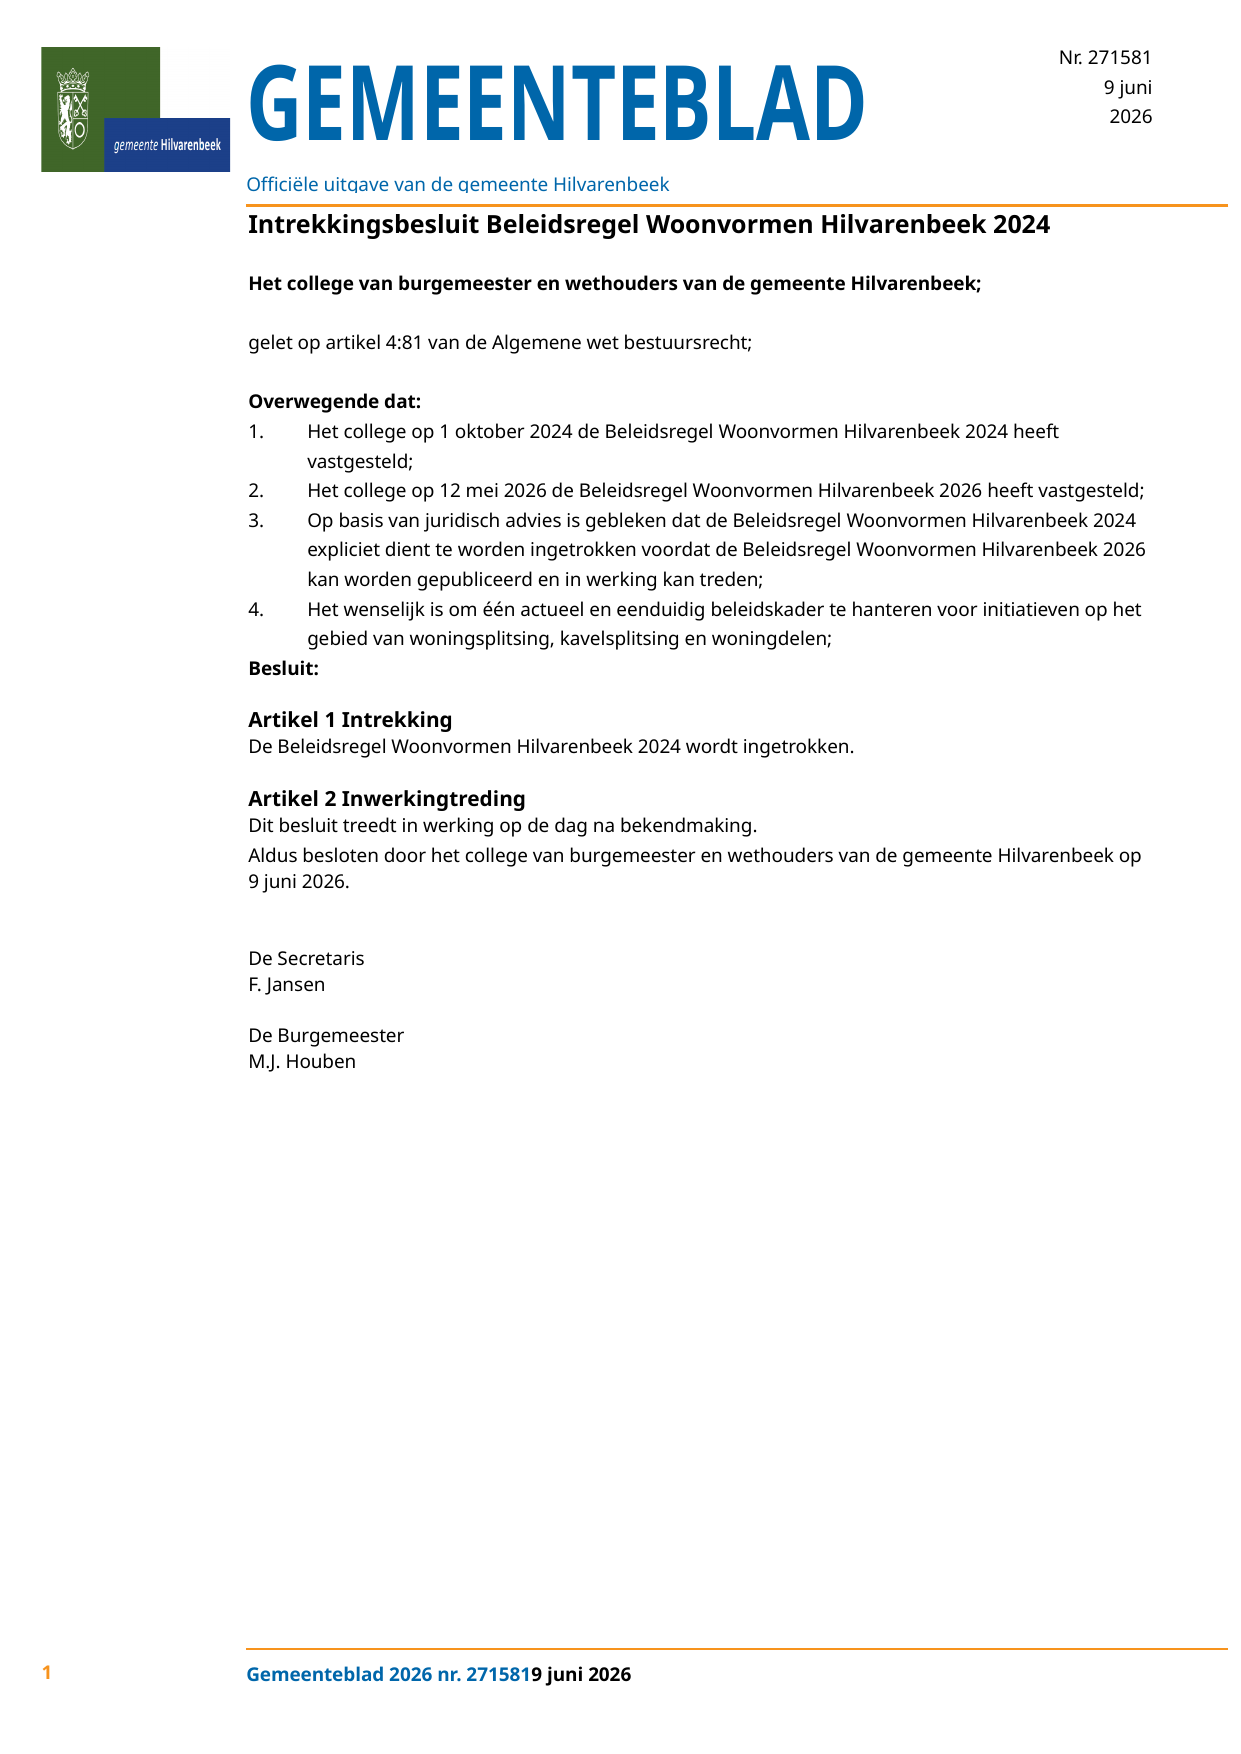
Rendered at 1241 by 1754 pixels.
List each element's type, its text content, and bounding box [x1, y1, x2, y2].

text De Beleidsregel Woonvormen Hilvarenbeek 2024 wordt ingetrokken. [248, 734, 1152, 759]
text Intrekkingsbesluit Beleidsregel Woonvormen Hilvarenbeek 2024 [248, 207, 1152, 241]
list Op basis van juridisch advies is gebleken dat de Beleidsregel Woonvormen Hilvarenbeek 2024 expliciet dient te worden ingetrokken voordat de Beleidsregel Woonvormen Hilvarenbeek 2026 kan worden gepubliceerd en in werking kan treden; [248, 507, 1152, 592]
text De Secretaris [248, 945, 1152, 971]
text De Burgemeester [248, 1022, 1152, 1048]
list Het college op 12 mei 2026 de Beleidsregel Woonvormen Hilvarenbeek 2026 heeft vastgesteld; [248, 477, 1152, 503]
text Dit besluit treedt in werking op de dag na bekendmaking. [248, 813, 1152, 838]
text Artikel 2 Inwerkingtreding [248, 784, 1152, 813]
text Besluit: [248, 655, 1152, 681]
text Het college van burgemeester en wethouders van de gemeente Hilvarenbeek; [248, 270, 1152, 296]
list Het wenselijk is om één actueel en eenduidig beleidskader te hanteren voor initiatieven op het gebied van woningsplitsing, kavelsplitsing en woningdelen; [248, 596, 1152, 651]
text Artikel 1 Intrekking [248, 705, 1152, 734]
picture [41, 47, 231, 172]
text F. Jansen [248, 971, 1152, 997]
text M.J. Houben [248, 1048, 1152, 1074]
text Aldus besloten door het college van burgemeester en wethouders van de gemeente Hilvarenbeek op 9 juni 2026. [248, 842, 1152, 894]
text gelet op artikel 4:81 van de Algemene wet bestuursrecht; [248, 329, 1152, 355]
text Overwegende dat: [248, 389, 1152, 414]
list Het college op 1 oktober 2024 de Beleidsregel Woonvormen Hilvarenbeek 2024 heeft vastgesteld; [248, 418, 1152, 473]
